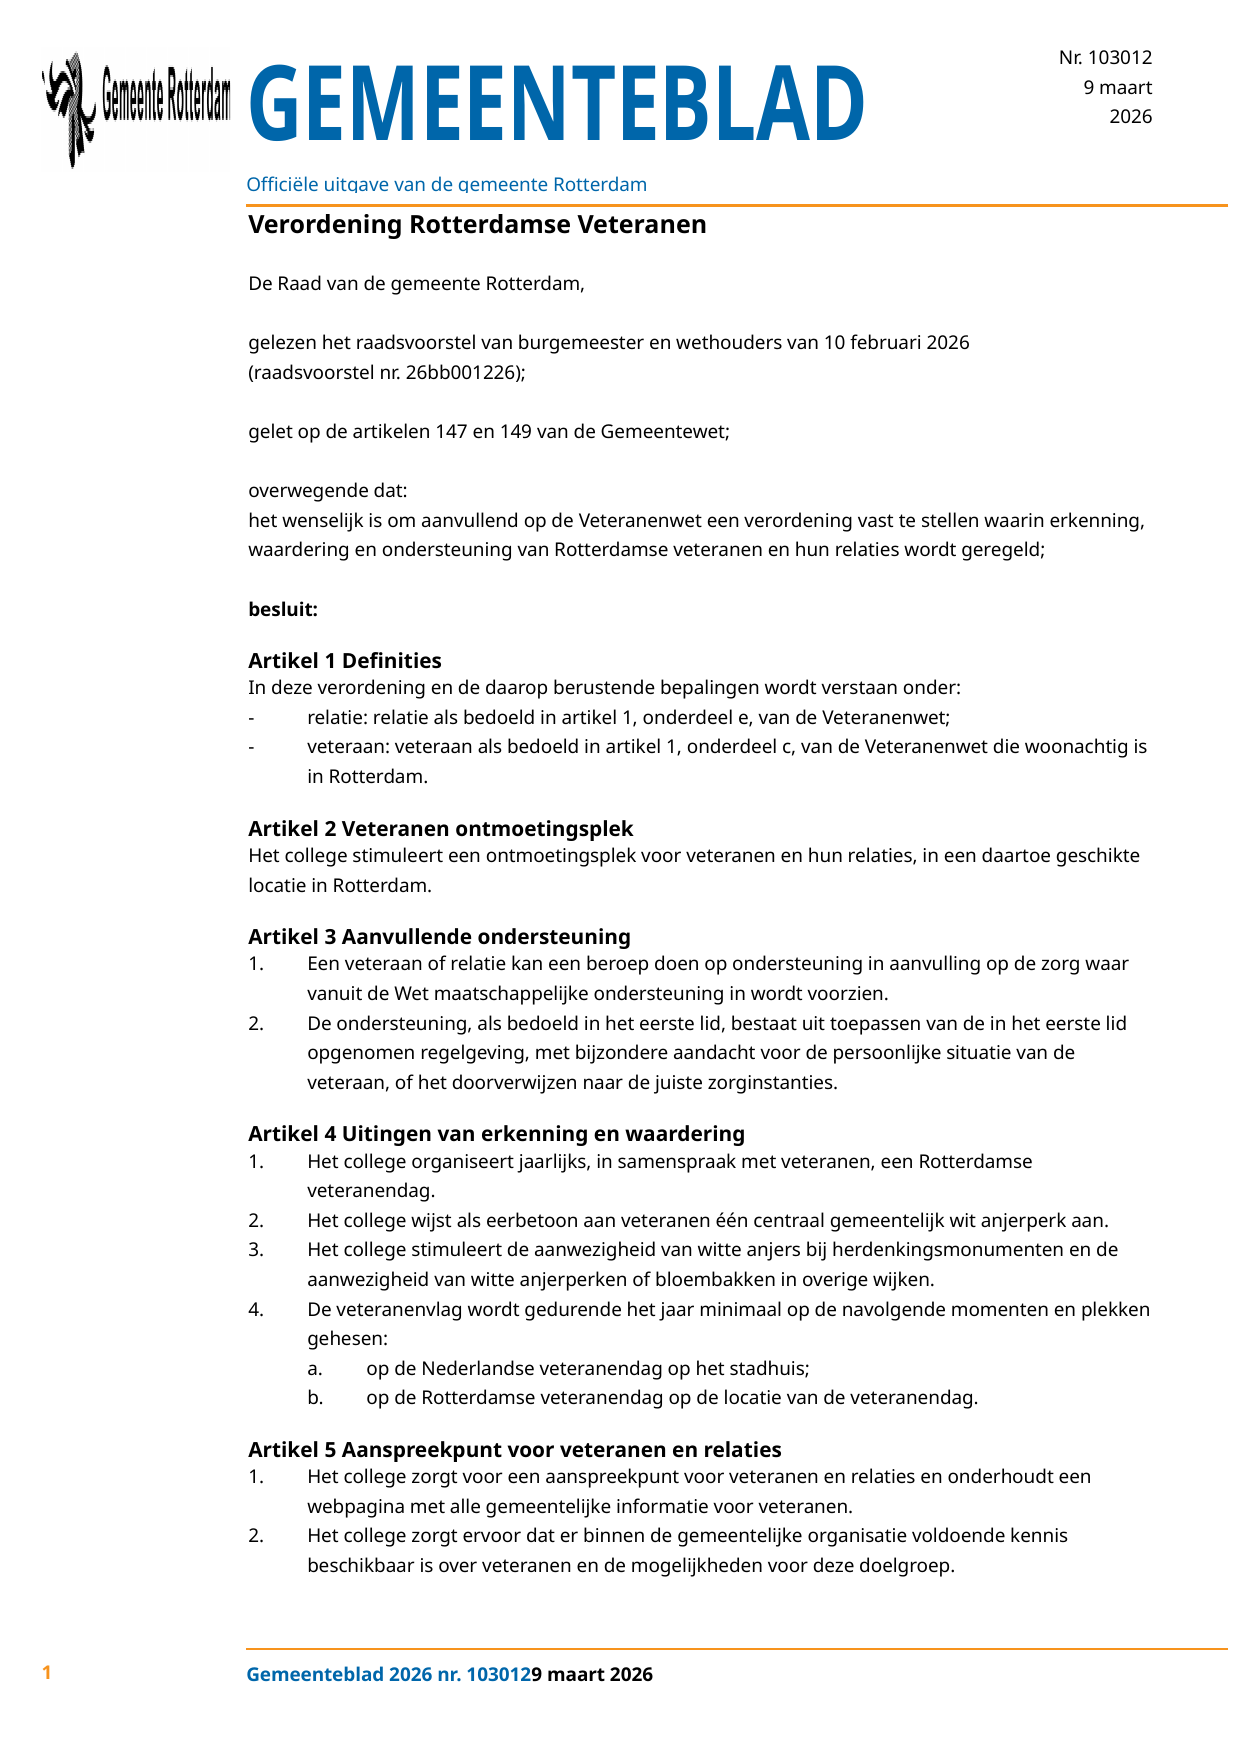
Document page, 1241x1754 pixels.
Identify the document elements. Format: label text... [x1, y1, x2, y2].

text Artikel 2 Veteranen ontmoetingsplek [248, 814, 1152, 842]
text Verordening Rotterdamse Veteranen [248, 207, 1152, 241]
text In deze verordening en de daarop berustende bepalingen wordt verstaan onder: [248, 674, 1152, 700]
list op de Rotterdamse veteranendag op de locatie van de veteranendag. [307, 1384, 1152, 1410]
list De veteranenvlag wordt gedurende het jaar minimaal op de navolgende momenten en plekken gehesen: [248, 1296, 1152, 1351]
text Artikel 4 Uitingen van erkenning en waardering [248, 1119, 1152, 1148]
text Artikel 3 Aanvullende ondersteuning [248, 922, 1152, 951]
text Artikel 1 Definities [248, 646, 1152, 674]
text overwegende dat: [248, 477, 1152, 503]
text het wenselijk is om aanvullend op de Veteranenwet een verordening vast te stellen waarin erkenning, waardering en ondersteuning van Rotterdamse veteranen en hun relaties wordt geregeld; [248, 507, 1152, 562]
list Het college organiseert jaarlijks, in samenspraak met veteranen, een Rotterdamse veteranendag. [248, 1148, 1152, 1203]
list veteraan: veteraan als bedoeld in artikel 1, onderdeel c, van de Veteranenwet die woonachtig is in Rotterdam. [248, 734, 1152, 789]
text gelet op de artikelen 147 en 149 van de Gemeentewet; [248, 418, 1152, 444]
list Het college stimuleert de aanwezigheid van witte anjers bij herdenkingsmonumenten en de aanwezigheid van witte anjerperken of bloembakken in overige wijken. [248, 1237, 1152, 1292]
text gelezen het raadsvoorstel van burgemeester en wethouders van 10 februari 2026 [248, 329, 1152, 355]
picture [41, 47, 231, 172]
text Artikel 5 Aanspreekpunt voor veteranen en relaties [248, 1435, 1152, 1463]
list De ondersteuning, als bedoeld in het eerste lid, bestaat uit toepassen van de in het eerste lid opgenomen regelgeving, met bijzondere aandacht voor de persoonlijke situatie van de veteraan, of het doorverwijzen naar de juiste zorginstanties. [248, 1010, 1152, 1095]
list Het college wijst als eerbetoon aan veteranen één centraal gemeentelijk wit anjerperk aan. [248, 1207, 1152, 1233]
list Het college zorgt ervoor dat er binnen de gemeentelijke organisatie voldoende kennis beschikbaar is over veteranen en de mogelijkheden voor deze doelgroep. [248, 1522, 1152, 1578]
text De Raad van de gemeente Rotterdam, [248, 270, 1152, 296]
list op de Nederlandse veteranendag op het stadhuis; [307, 1355, 1152, 1381]
text Het college stimuleert een ontmoetingsplek voor veteranen en hun relaties, in een daartoe geschikte locatie in Rotterdam. [248, 842, 1152, 897]
list relatie: relatie als bedoeld in artikel 1, onderdeel e, van de Veteranenwet; [248, 704, 1152, 730]
text besluit: [248, 596, 1152, 621]
list Het college zorgt voor een aanspreekpunt voor veteranen en relaties en onderhoudt een webpagina met alle gemeentelijke informatie voor veteranen. [248, 1463, 1152, 1519]
list Een veteraan of relatie kan een beroep doen op ondersteuning in aanvulling op de zorg waar vanuit de Wet maatschappelijke ondersteuning in wordt voorzien. [248, 951, 1152, 1006]
text (raadsvoorstel nr. 26bb001226); [248, 359, 1152, 385]
